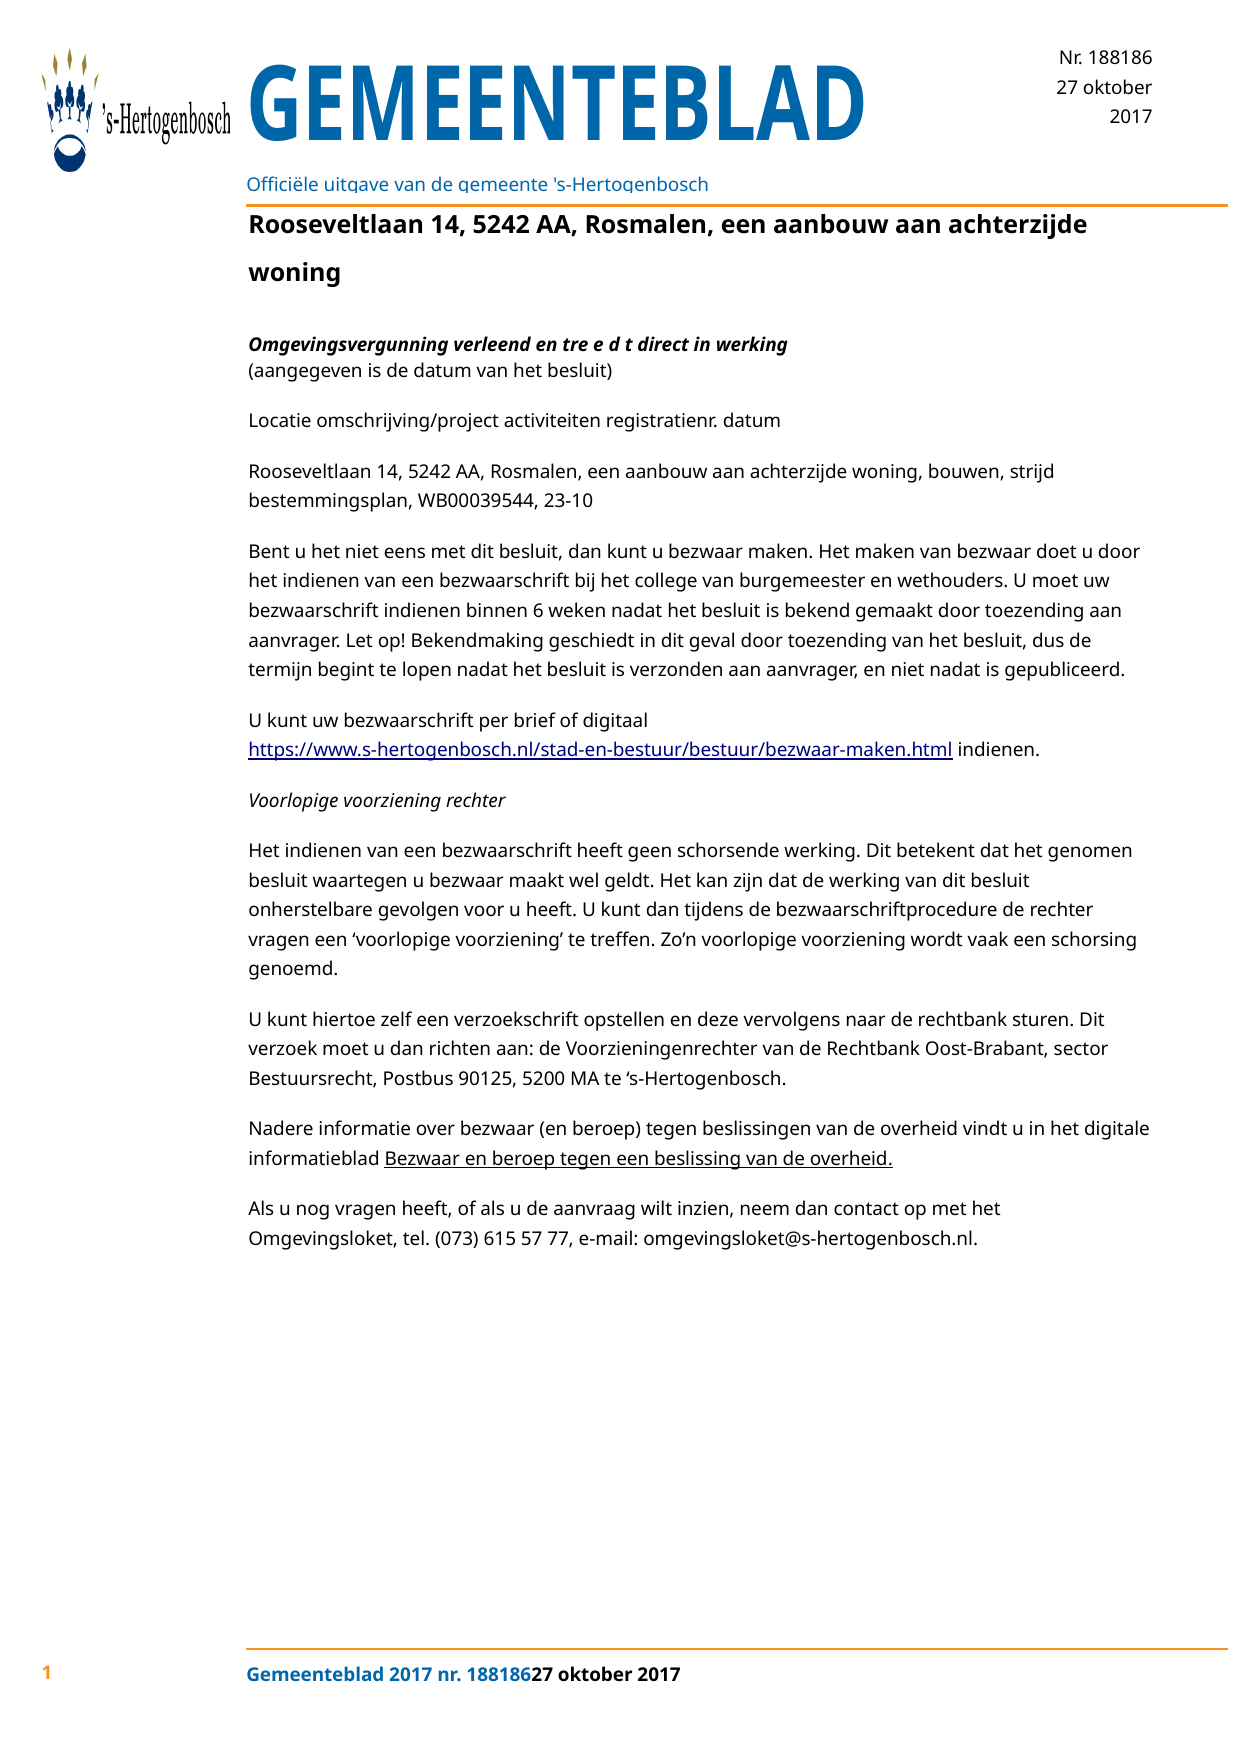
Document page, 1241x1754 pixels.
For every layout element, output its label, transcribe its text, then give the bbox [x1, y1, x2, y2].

text Bent u het niet eens met dit besluit, dan kunt u bezwaar maken. Het maken van bezwaar doet u door het indienen van een bezwaarschrift bij het college van burgemeester en wethouders. U moet uw bezwaarschrift indienen binnen 6 weken nadat het besluit is bekend gemaakt door toezending aan aanvrager. Let op! Bekendmaking geschiedt in dit geval door toezending van het besluit, dus de termijn begint te lopen nadat het besluit is verzonden aan aanvrager, en niet nadat is gepubliceerd. [248, 538, 1152, 682]
text Nadere informatie over bezwaar (en beroep) tegen beslissingen van de overheid vindt u in het digitale informatieblad Bezwaar en beroep tegen een beslissing van de overheid. [248, 1116, 1152, 1171]
picture [41, 47, 231, 172]
text Locatie omschrijving/project activiteiten registratienr. datum [248, 408, 1152, 433]
text Als u nog vragen heeft, of als u de aanvraag wilt inzien, neem dan contact op met het Omgevingsloket, tel. (073) 615 57 77, e-mail: omgevingsloket@s-hertogenbosch.nl. [248, 1196, 1152, 1251]
text Het indienen van een bezwaarschrift heeft geen schorsende werking. Dit betekent dat het genomen besluit waartegen u bezwaar maakt wel geldt. Het kan zijn dat de werking van dit besluit onherstelbare gevolgen voor u heeft. U kunt dan tijdens de bezwaarschriftprocedure de rechter vragen een ‘voorlopige voorziening’ te treffen. Zo’n voorlopige voorziening wordt vaak een schorsing genoemd. [248, 837, 1152, 981]
text Rooseveltlaan 14, 5242 AA, Rosmalen, een aanbouw aan achterzijde woning [248, 207, 1152, 288]
text Voorlopige voorziening rechter [248, 787, 1152, 812]
text Rooseveltlaan 14, 5242 AA, Rosmalen, een aanbouw aan achterzijde woning, bouwen, strijd bestemmingsplan, WB00039544, 23-10 [248, 458, 1152, 513]
text (aangegeven is de datum van het besluit) [248, 357, 1152, 383]
text U kunt hiertoe zelf een verzoekschrift opstellen en deze vervolgens naar de rechtbank sturen. Dit verzoek moet u dan richten aan: de Voorzieningenrechter van de Rechtbank Oost-Brabant, sector Bestuursrecht, Postbus 90125, 5200 MA te ‘s-Hertogenbosch. [248, 1006, 1152, 1091]
text U kunt uw bezwaarschrift per brief of digitaal https://www.s-hertogenbosch.nl/stad-en-bestuur/bestuur/bezwaar-maken.html indienen. [248, 707, 1152, 762]
text Omgevingsvergunning verleend en tre e d t direct in werking [248, 331, 1152, 357]
